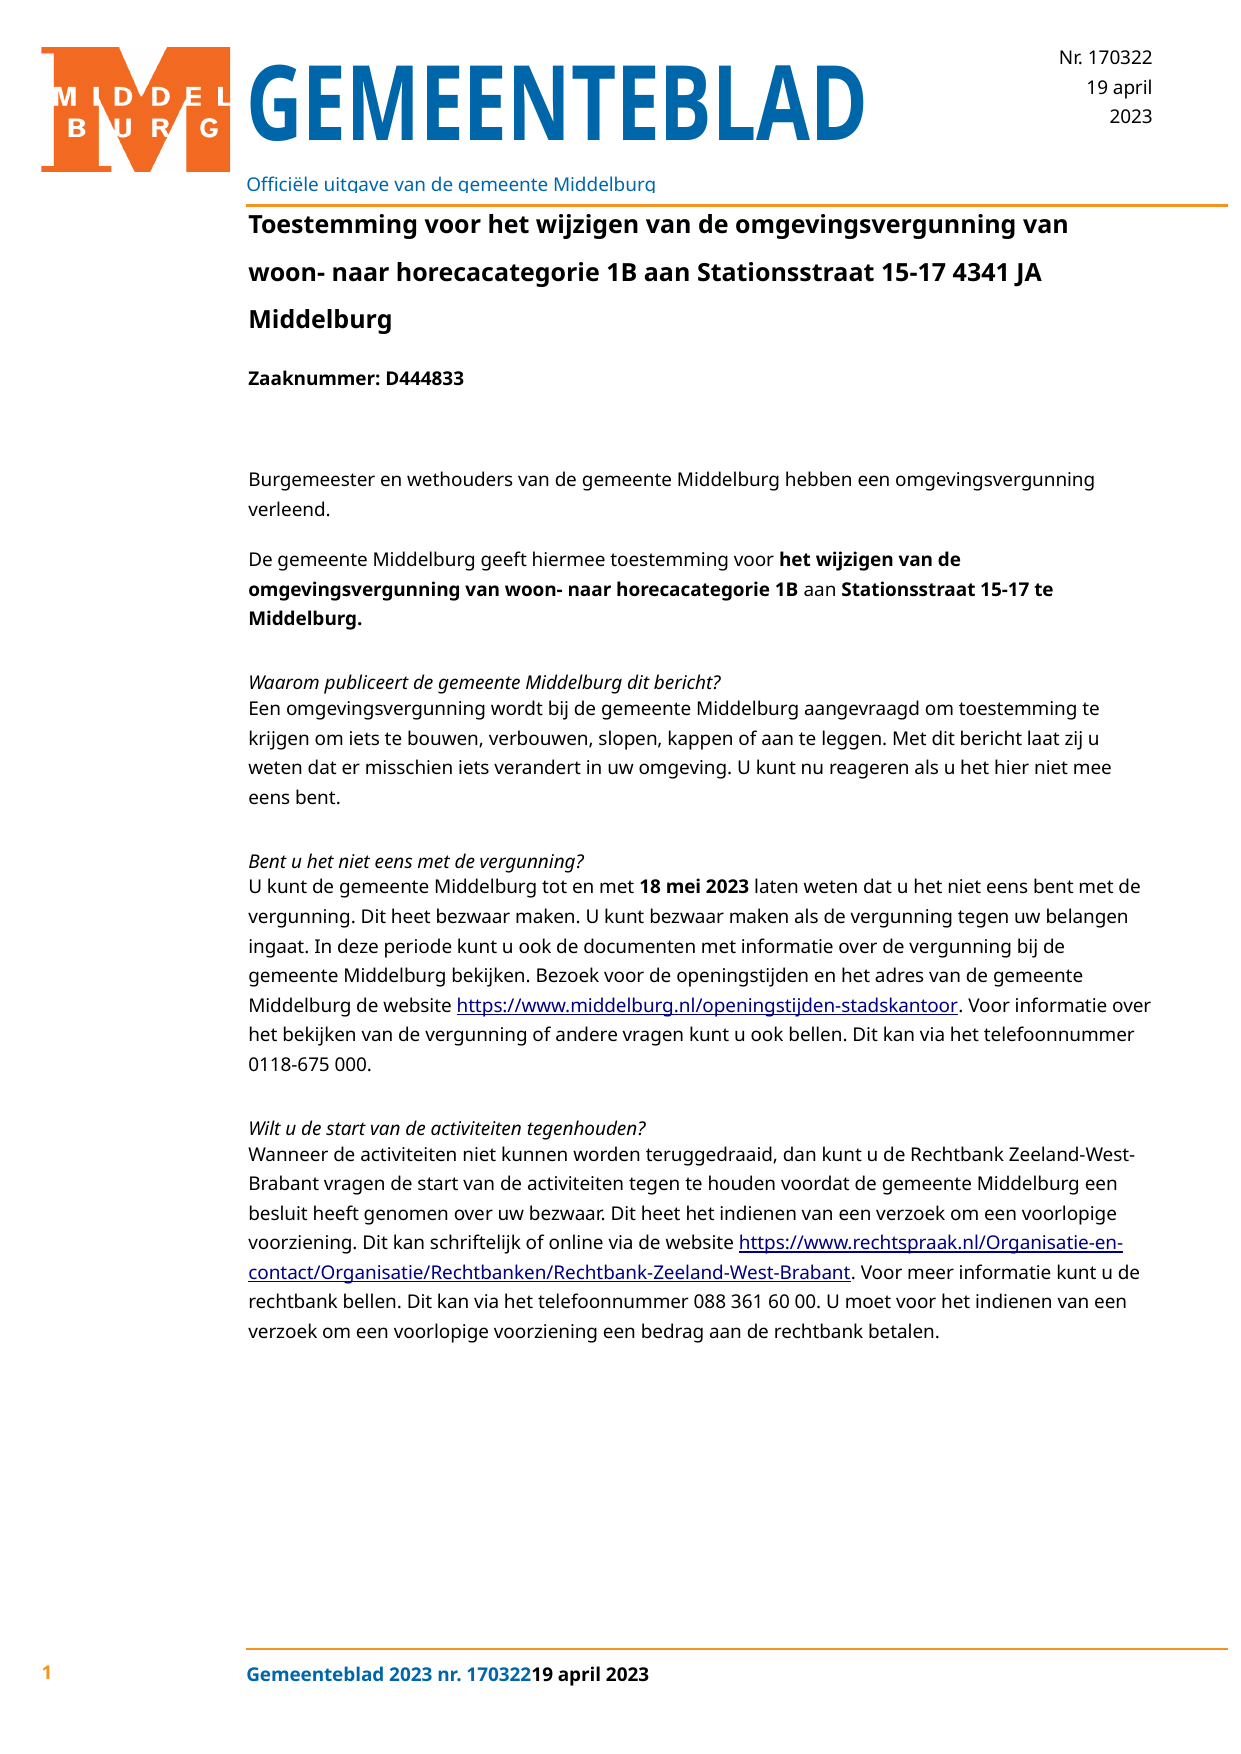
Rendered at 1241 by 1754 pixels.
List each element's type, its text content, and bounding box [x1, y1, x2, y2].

text Waarom publiceert de gemeente Middelburg dit bericht? [248, 669, 1152, 695]
text Zaaknummer: D444833 [248, 366, 1152, 391]
text Wanneer de activiteiten niet kunnen worden teruggedraaid, dan kunt u de Rechtbank Zeeland-West-Brabant vragen de start van de activiteiten tegen te houden voordat de gemeente Middelburg een besluit heeft genomen over uw bezwaar. Dit heet het indienen van een verzoek om een voorlopige voorziening. Dit kan schriftelijk of online via de website https://www.rechtspraak.nl/Organisatie-en-contact/Organisatie/Rechtbanken/Rechtbank-Zeeland-West-Brabant. Voor meer informatie kunt u de rechtbank bellen. Dit kan via het telefoonnummer 088 361 60 00. U moet voor het indienen van een verzoek om een voorlopige voorziening een bedrag aan de rechtbank betalen. [248, 1141, 1152, 1344]
text Een omgevingsvergunning wordt bij de gemeente Middelburg aangevraagd om toestemming te krijgen om iets te bouwen, verbouwen, slopen, kappen of aan te leggen. Met dit bericht laat zij u weten dat er misschien iets verandert in uw omgeving. U kunt nu reageren als u het hier niet mee eens bent. [248, 695, 1152, 810]
text Burgemeester en wethouders van de gemeente Middelburg hebben een omgevingsvergunning verleend. [248, 466, 1152, 522]
text De gemeente Middelburg geeft hiermee toestemming voor het wijzigen van de omgevingsvergunning van woon- naar horecacategorie 1B aan Stationsstraat 15-17 te Middelburg. [248, 546, 1152, 631]
text Toestemming voor het wijzigen van de omgevingsvergunning van woon- naar horecacategorie 1B aan Stationsstraat 15-17 4341 JA Middelburg [248, 207, 1152, 336]
text Wilt u de start van de activiteiten tegenhouden? [248, 1115, 1152, 1141]
text U kunt de gemeente Middelburg tot en met 18 mei 2023 laten weten dat u het niet eens bent met de vergunning. Dit heet bezwaar maken. U kunt bezwaar maken als de vergunning tegen uw belangen ingaat. In deze periode kunt u ook de documenten met informatie over de vergunning bij de gemeente Middelburg bekijken. Bezoek voor de openingstijden en het adres van de gemeente Middelburg de website https://www.middelburg.nl/openingstijden-stadskantoor. Voor informatie over het bekijken van de vergunning of andere vragen kunt u ook bellen. Dit kan via het telefoonnummer 0118-675 000. [248, 874, 1152, 1077]
picture [41, 47, 231, 172]
text Bent u het niet eens met de vergunning? [248, 848, 1152, 874]
